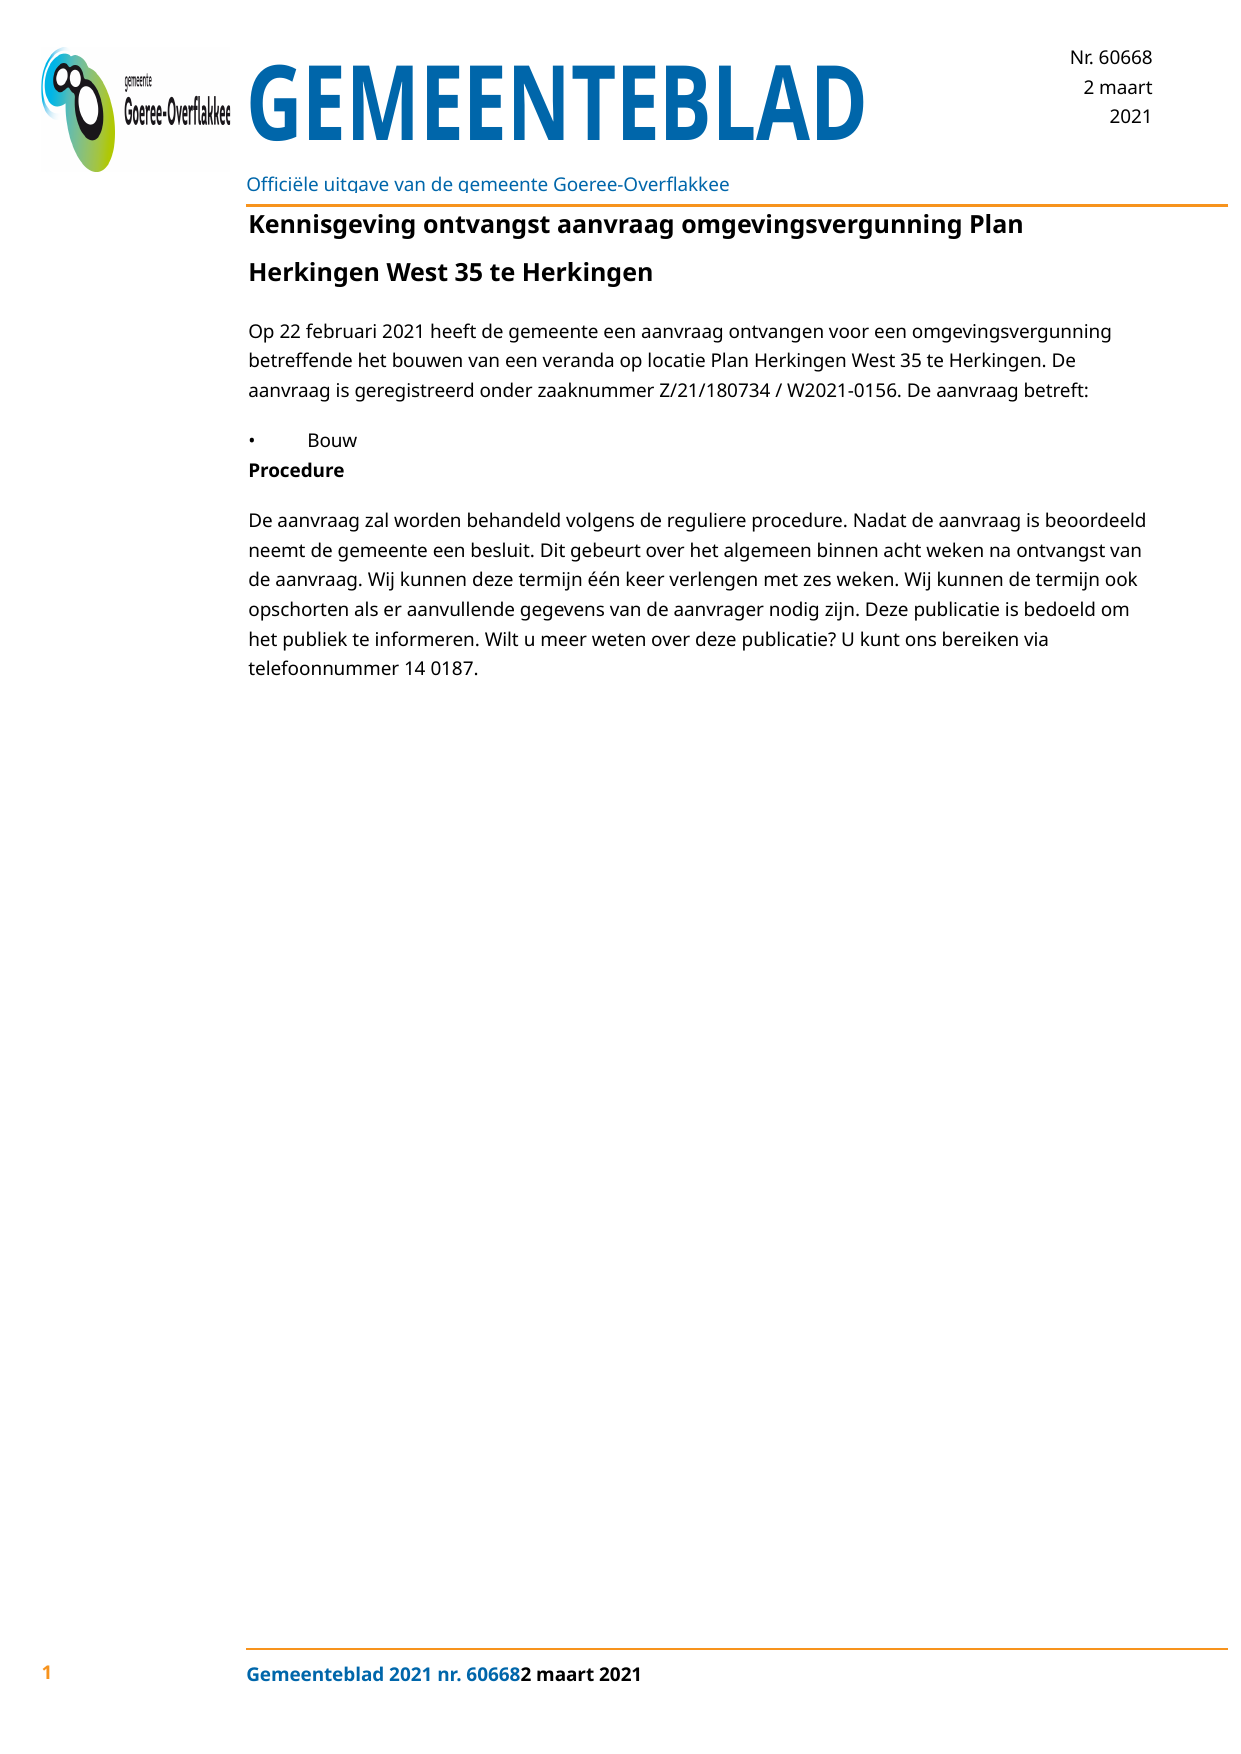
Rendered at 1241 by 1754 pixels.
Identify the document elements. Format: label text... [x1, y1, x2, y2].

text Op 22 februari 2021 heeft de gemeente een aanvraag ontvangen voor een omgevingsvergunning betreffende het bouwen van een veranda op locatie Plan Herkingen West 35 te Herkingen. De aanvraag is geregistreerd onder zaaknummer Z/21/180734 / W2021-0156. De aanvraag betreft: [248, 318, 1152, 403]
text Kennisgeving ontvangst aanvraag omgevingsvergunning Plan Herkingen West 35 te Herkingen [248, 207, 1152, 288]
text De aanvraag zal worden behandeld volgens de reguliere procedure. Nadat de aanvraag is beoordeeld neemt de gemeente een besluit. Dit gebeurt over het algemeen binnen acht weken na ontvangst van de aanvraag. Wij kunnen deze termijn één keer verlengen met zes weken. Wij kunnen de termijn ook opschorten als er aanvullende gegevens van de aanvrager nodig zijn. Deze publicatie is bedoeld om het publiek te informeren. Wilt u meer weten over deze publicatie? U kunt ons bereiken via telefoonnummer 14 0187. [248, 507, 1152, 681]
list Bouw [248, 427, 1152, 453]
text Procedure [248, 457, 1152, 483]
picture [41, 47, 231, 172]
